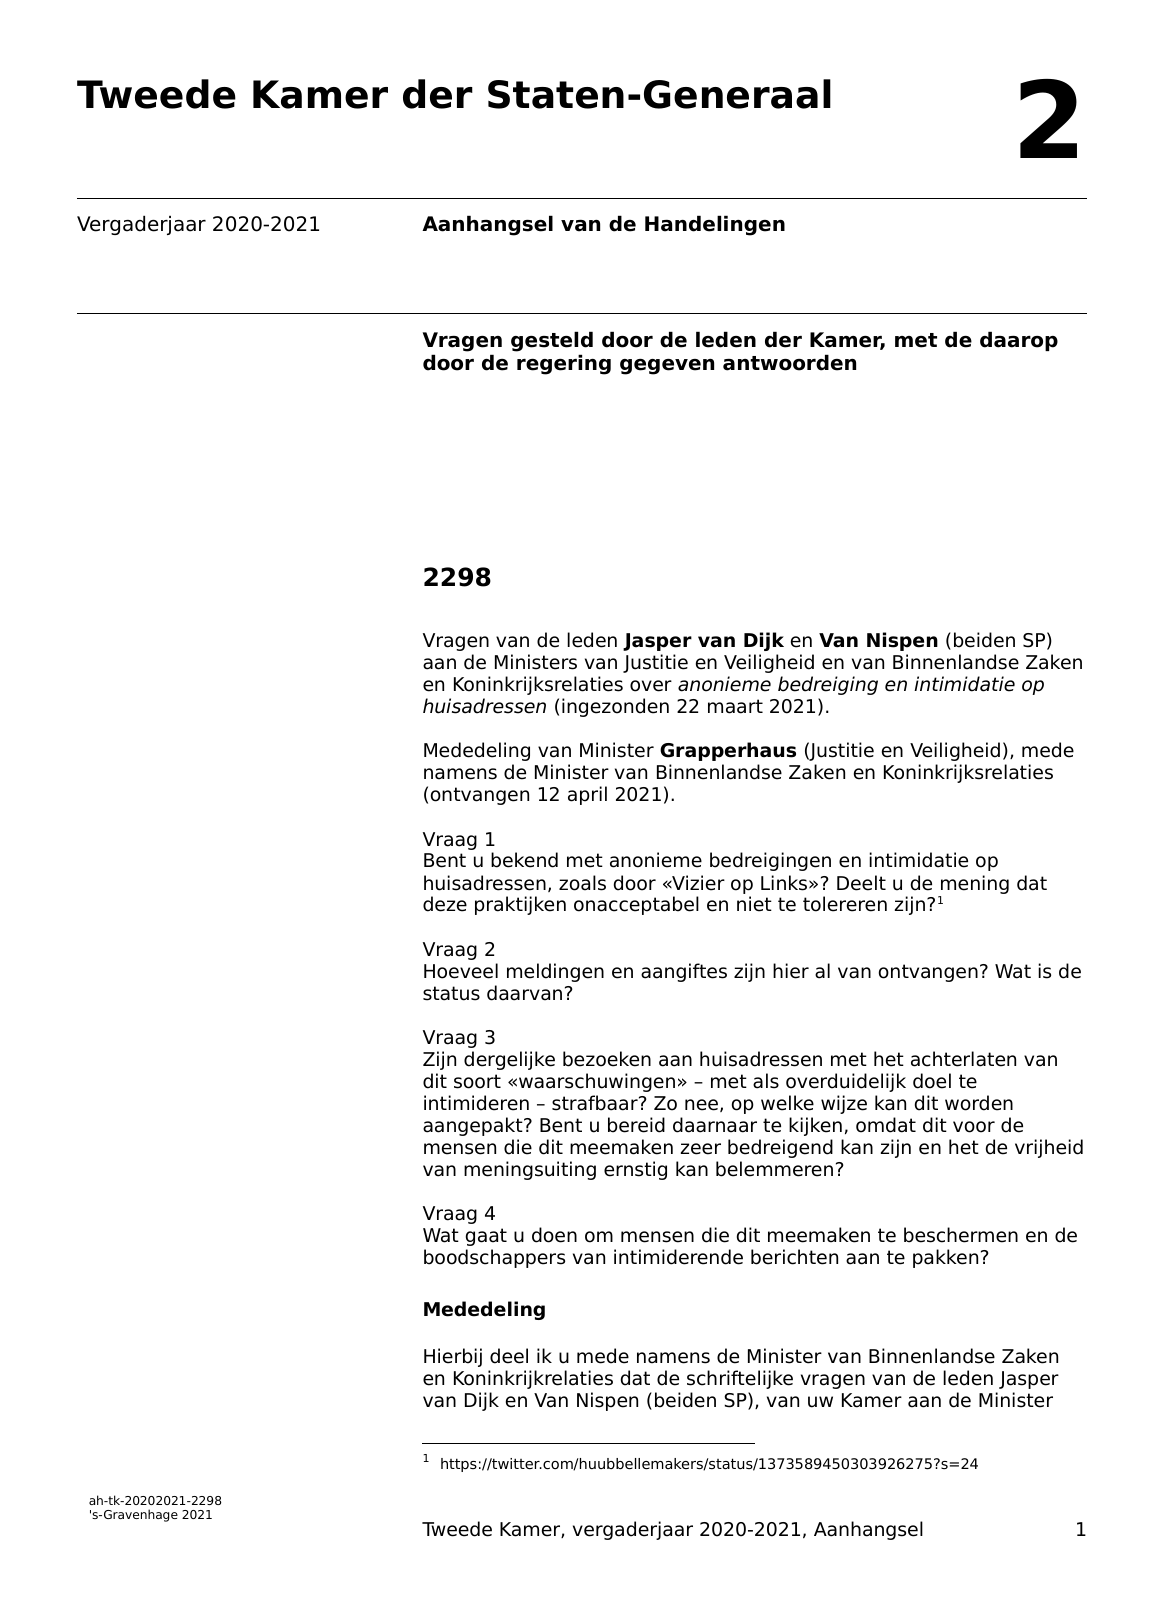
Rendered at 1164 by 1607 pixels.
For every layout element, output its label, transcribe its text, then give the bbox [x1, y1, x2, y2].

text ah-tk-20202021-2298 [88, 1494, 323, 1508]
text Hoeveel meldingen en aangiftes zijn hier al van ontvangen? Wat is de status daarvan? [422, 961, 1087, 1004]
text Mededeling van Minister Grapperhaus (Justitie en Veiligheid), mede namens de Minister van Binnenlandse Zaken en Koninkrijksrelaties (ontvangen 12 april 2021). [422, 740, 1087, 806]
text 2298 [422, 563, 1087, 592]
table_header 2 [886, 59, 1087, 198]
text Vragen van de leden Jasper van Dijk en Van Nispen (beiden SP) aan de Ministers van Justitie en Veiligheid en van Binnenlandse Zaken en Koninkrijksrelaties over anonieme bedreiging en intimidatie op huisadressen (ingezonden 22 maart 2021). [422, 630, 1087, 718]
table_cell [77, 314, 422, 375]
subtitle Mededeling [422, 1299, 1087, 1321]
text Vraag 4 [422, 1203, 1087, 1225]
table_cell Vergaderjaar 2020-2021 [77, 199, 422, 313]
table_header Tweede Kamer der Staten-Generaal [77, 59, 886, 198]
text Zijn dergelijke bezoeken aan huisadressen met het achterlaten van dit soort «waarschuwingen» – met als overduidelijk doel te intimideren – strafbaar? Zo nee, op welke wijze kan dit worden aangepakt? Bent u bereid daarnaar te kijken, omdat dit voor de mensen die dit meemaken zeer bedreigend kan zijn en het de vrijheid van meningsuiting ernstig kan belemmeren? [422, 1049, 1087, 1181]
text Wat gaat u doen om mensen die dit meemaken te beschermen en de boodschappers van intimiderende berichten aan te pakken? [422, 1225, 1087, 1269]
text Vraag 3 [422, 1027, 1087, 1049]
text Hierbij deel ik u mede namens de Minister van Binnenlandse Zaken en Koninkrijkrelaties dat de schriftelijke vragen van de leden Jasper van Dijk en Van Nispen (beiden SP), van uw Kamer aan de Minister [422, 1346, 1087, 1412]
text 's-Gravenhage 2021 [88, 1508, 323, 1522]
text Bent u bekend met anonieme bedreigingen en intimidatie op huisadressen, zoals door «Vizier op Links»? Deelt u de mening dat deze praktijken onacceptabel en niet te tolereren zijn? [422, 850, 1087, 916]
text Vraag 1 [422, 828, 1087, 850]
table_cell Vragen gesteld door de leden der Kamer, met de daarop door de regering gegeven antwoorden [422, 314, 1087, 375]
table_cell Aanhangsel van de Handelingen [422, 199, 1087, 313]
text https://twitter.com/huubbellemakers/status/1373589450303926275?s=24 [422, 1452, 1087, 1474]
text Vraag 2 [422, 938, 1087, 961]
